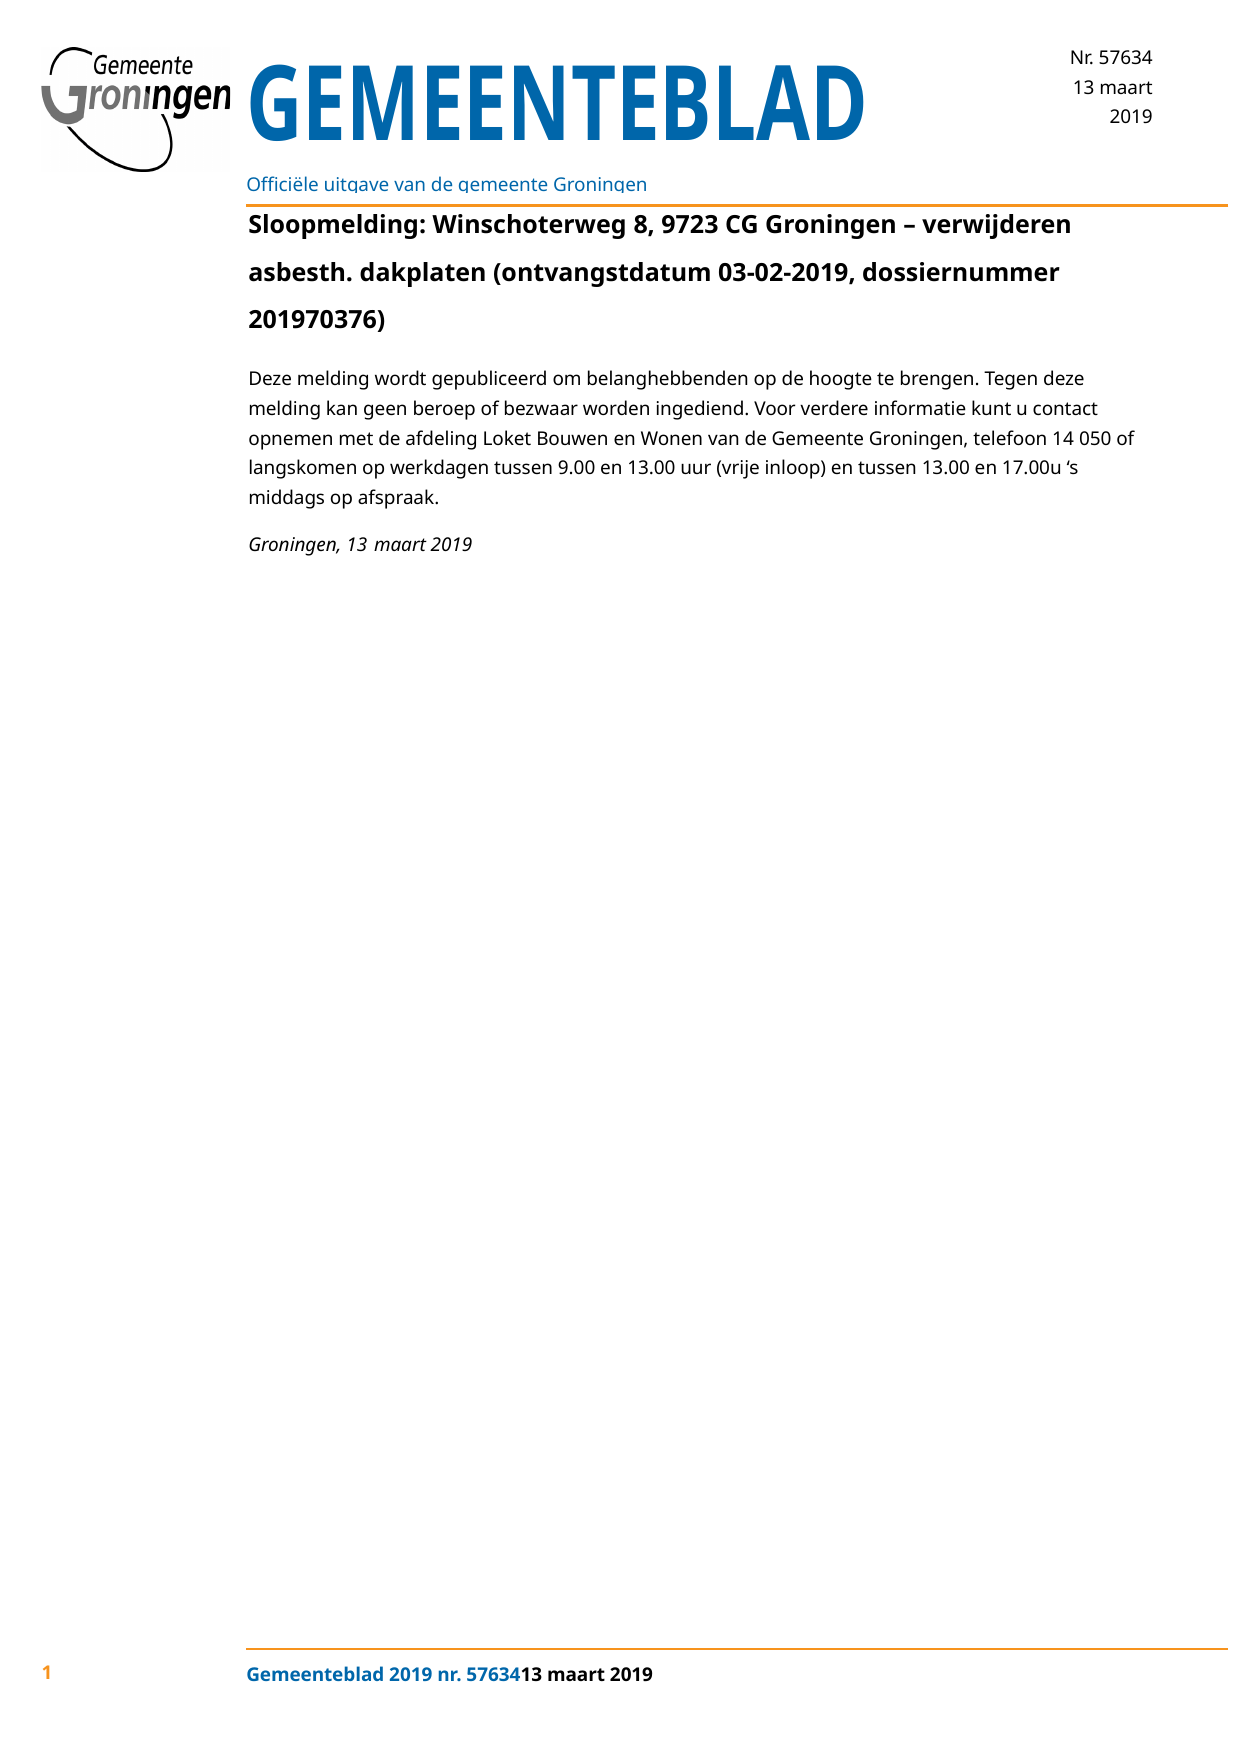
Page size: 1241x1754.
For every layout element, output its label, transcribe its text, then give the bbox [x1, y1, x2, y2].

text Deze melding wordt gepubliceerd om belanghebbenden op de hoogte te brengen. Tegen deze melding kan geen beroep of bezwaar worden ingediend. Voor verdere informatie kunt u contact opnemen met de afdeling Loket Bouwen en Wonen van de Gemeente Groningen, telefoon 14 050 of langskomen op werkdagen tussen 9.00 en 13.00 uur (vrije inloop) en tussen 13.00 en 17.00u ‘s middags op afspraak. [248, 366, 1152, 509]
picture [41, 47, 231, 172]
text Groningen, 13 maart 2019 [248, 532, 1152, 557]
text Sloopmelding: Winschoterweg 8, 9723 CG Groningen – verwijderen asbesth. dakplaten (ontvangstdatum 03-02-2019, dossiernummer 201970376) [248, 207, 1152, 336]
